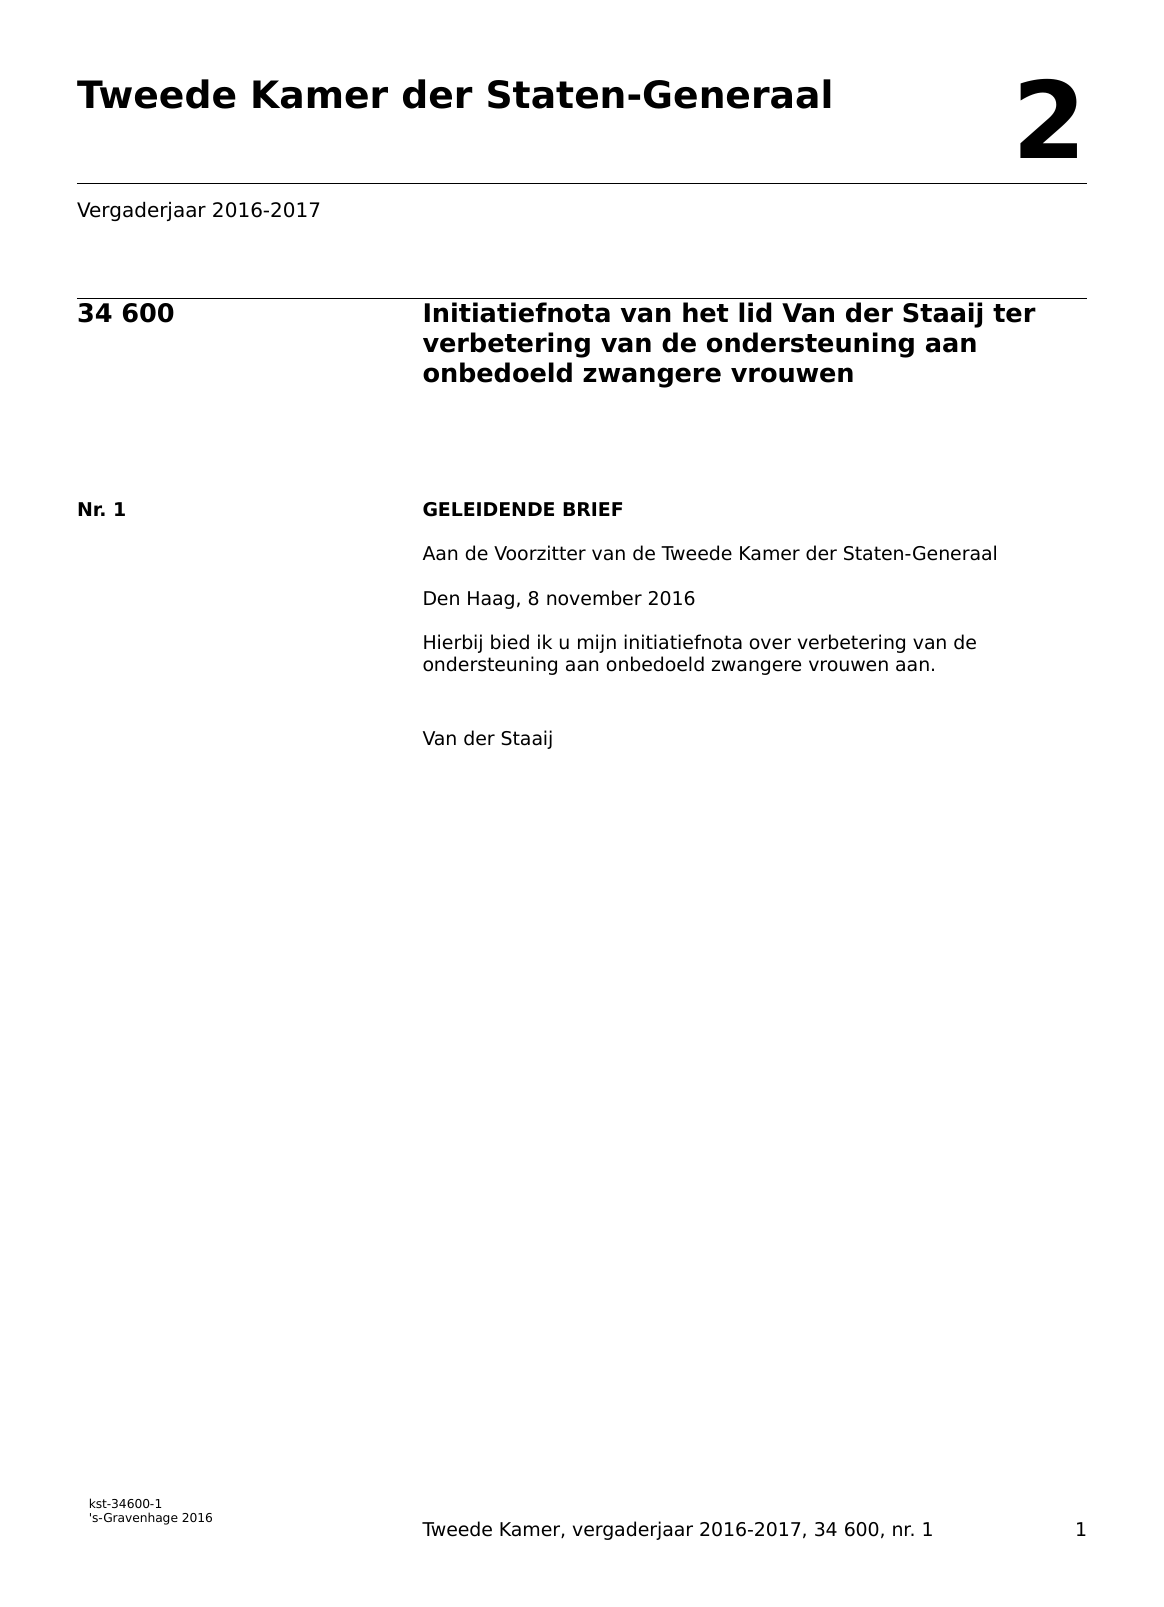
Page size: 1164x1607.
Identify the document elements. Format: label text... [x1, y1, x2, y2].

text Van der Staaij [422, 706, 1087, 749]
subtitle Nr. 1 GELEIDENDE BRIEF [77, 499, 1087, 521]
table_header 2 [886, 59, 1087, 183]
table_cell Vergaderjaar 2016-2017 [77, 184, 1087, 298]
text Hierbij bied ik u mijn initiatiefnota over verbetering van de ondersteuning aan onbedoeld zwangere vrouwen aan. [422, 632, 1087, 676]
text kst-34600-1 [88, 1497, 323, 1511]
table_header Tweede Kamer der Staten-Generaal [77, 59, 886, 183]
text Aan de Voorzitter van de Tweede Kamer der Staten-Generaal [422, 543, 1087, 565]
text Den Haag, 8 november 2016 [422, 587, 1087, 609]
text 's-Gravenhage 2016 [88, 1511, 323, 1525]
subtitle 34 600 Initiatiefnota van het lid Van der Staaij ter verbetering van de ondersteuning aan onbedoeld zwangere vrouwen [77, 299, 1087, 388]
